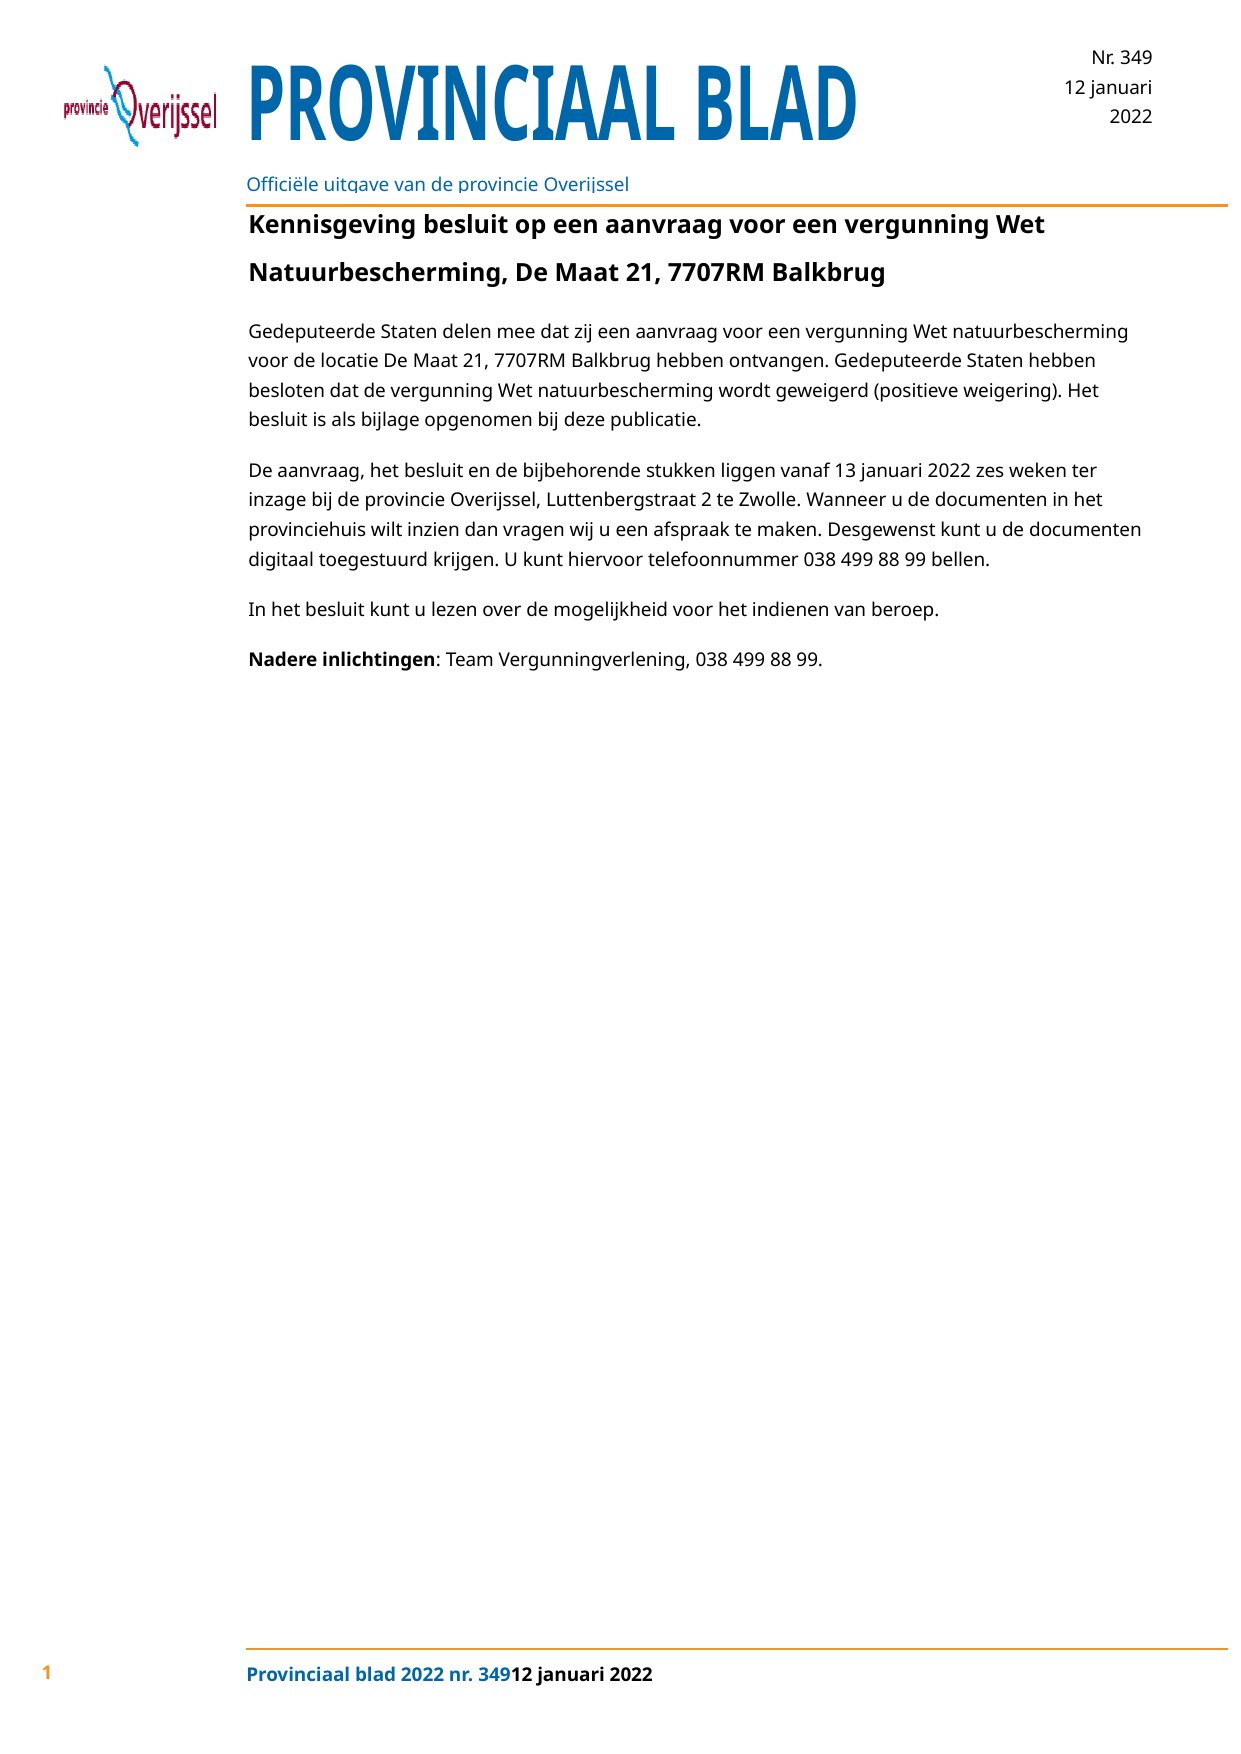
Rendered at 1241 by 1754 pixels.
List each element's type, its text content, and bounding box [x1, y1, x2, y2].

text In het besluit kunt u lezen over de mogelijkheid voor het indienen van beroep. [248, 596, 1152, 622]
text Nadere inlichtingen: Team Vergunningverlening, 038 499 88 99. [248, 647, 1152, 672]
text De aanvraag, het besluit en de bijbehorende stukken liggen vanaf 13 januari 2022 zes weken ter inzage bij de provincie Overijssel, Luttenbergstraat 2 te Zwolle. Wanneer u de documenten in het provinciehuis wilt inzien dan vragen wij u een afspraak te maken. Desgewenst kunt u de documenten digitaal toegestuurd krijgen. U kunt hiervoor telefoonnummer 038 499 88 99 bellen. [248, 457, 1152, 572]
text Gedeputeerde Staten delen mee dat zij een aanvraag voor een vergunning Wet natuurbescherming voor de locatie De Maat 21, 7707RM Balkbrug hebben ontvangen. Gedeputeerde Staten hebben besloten dat de vergunning Wet natuurbescherming wordt geweigerd (positieve weigering). Het besluit is als bijlage opgenomen bij deze publicatie. [248, 318, 1152, 432]
picture [41, 47, 231, 172]
text Kennisgeving besluit op een aanvraag voor een vergunning Wet Natuurbescherming, De Maat 21, 7707RM Balkbrug [248, 207, 1152, 288]
